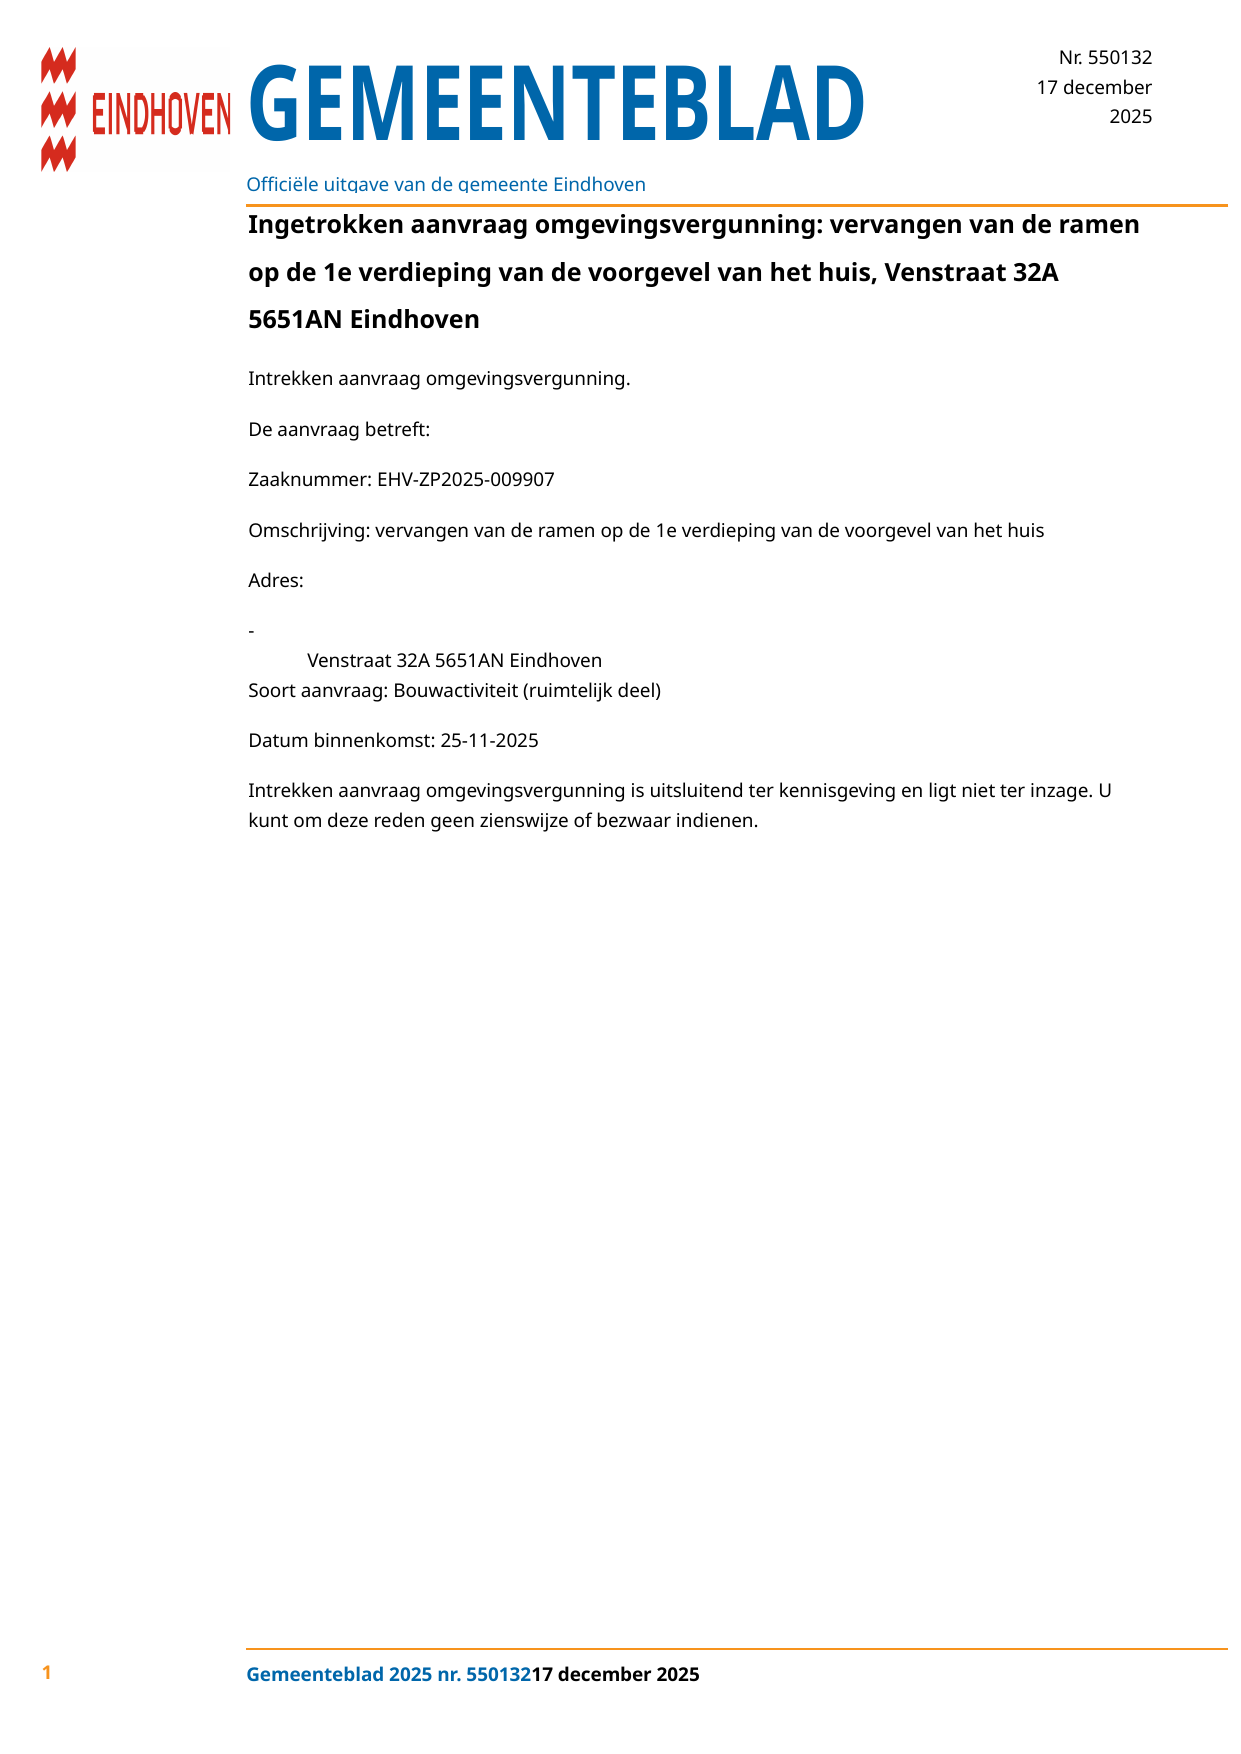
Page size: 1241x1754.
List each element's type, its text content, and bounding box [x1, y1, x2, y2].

picture [41, 47, 231, 172]
text Datum binnenkomst: 25-11-2025 [248, 727, 1152, 753]
list Venstraat 32A 5651AN Eindhoven [248, 647, 1152, 673]
text Adres: [248, 567, 1152, 593]
text Intrekken aanvraag omgevingsvergunning is uitsluitend ter kennisgeving en ligt niet ter inzage. U kunt om deze reden geen zienswijze of bezwaar indienen. [248, 778, 1152, 833]
text Intrekken aanvraag omgevingsvergunning. [248, 366, 1152, 391]
text De aanvraag betreft: [248, 416, 1152, 442]
text Ingetrokken aanvraag omgevingsvergunning: vervangen van de ramen op de 1e verdieping van de voorgevel van het huis, Venstraat 32A 5651AN Eindhoven [248, 207, 1152, 336]
text Omschrijving: vervangen van de ramen op de 1e verdieping van de voorgevel van het huis [248, 517, 1152, 542]
text Zaaknummer: EHV-ZP2025-009907 [248, 466, 1152, 492]
text Soort aanvraag: Bouwactiviteit (ruimtelijk deel) [248, 677, 1152, 702]
